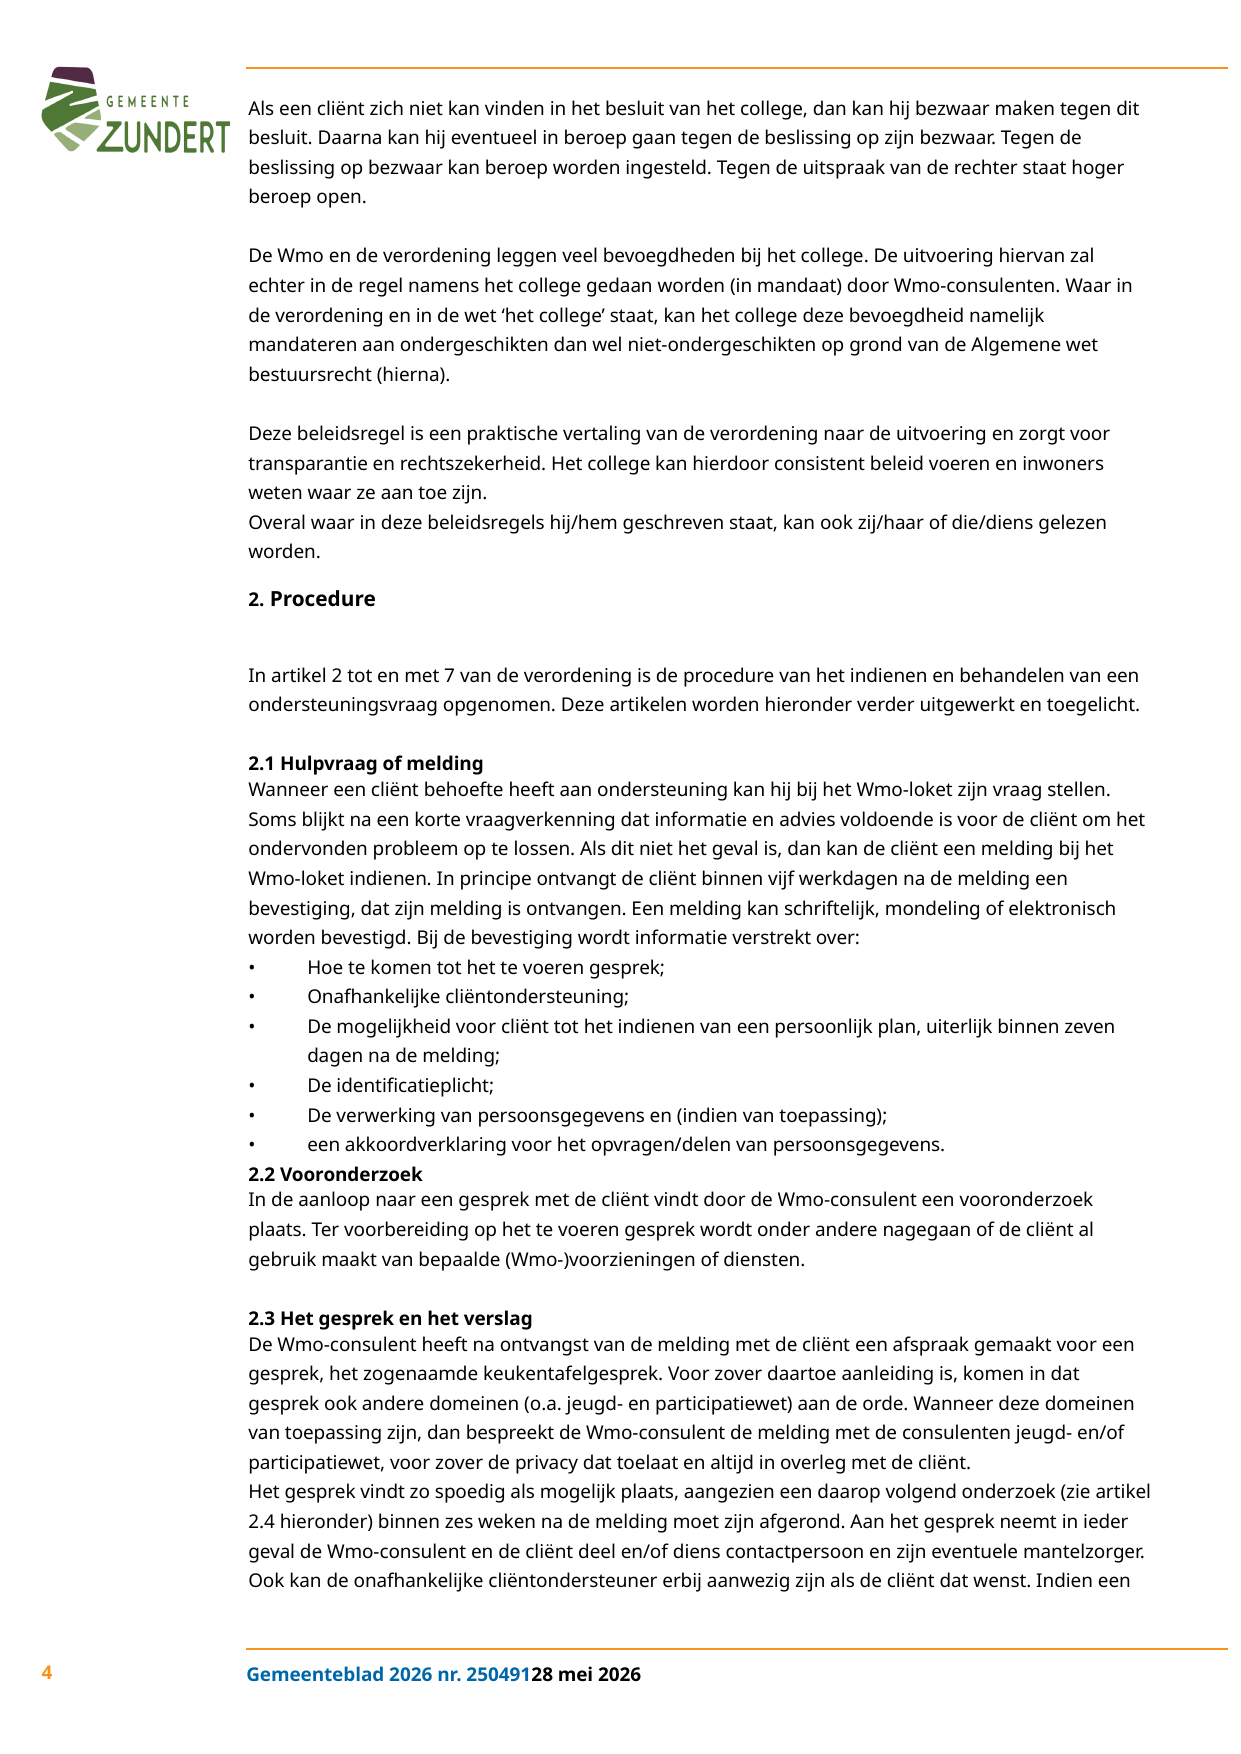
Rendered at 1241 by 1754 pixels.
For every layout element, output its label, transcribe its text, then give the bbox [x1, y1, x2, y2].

list een akkoordverklaring voor het opvragen/delen van persoonsgegevens. [248, 1131, 1152, 1157]
text Overal waar in deze beleidsregels hij/hem geschreven staat, kan ook zij/haar of die/diens gelezen worden. [248, 509, 1152, 564]
list De verwerking van persoonsgegevens en (indien van toepassing); [248, 1102, 1152, 1127]
text Als een cliënt zich niet kan vinden in het besluit van het college, dan kan hij bezwaar maken tegen dit besluit. Daarna kan hij eventueel in beroep gaan tegen de beslissing op zijn bezwaar. Tegen de beslissing op bezwaar kan beroep worden ingesteld. Tegen de uitspraak van de rechter staat hoger beroep open. [248, 95, 1152, 209]
list Hoe te komen tot het te voeren gesprek; [248, 954, 1152, 979]
text Deze beleidsregel is een praktische vertaling van de verordening naar de uitvoering en zorgt voor transparantie en rechtszekerheid. Het college kan hierdoor consistent beleid voeren en inwoners weten waar ze aan toe zijn. [248, 420, 1152, 505]
text Het gesprek vindt zo spoedig als mogelijk plaats, aangezien een daarop volgend onderzoek (zie artikel 2.4 hieronder) binnen zes weken na de melding moet zijn afgerond. Aan het gesprek neemt in ieder geval de Wmo-consulent en de cliënt deel en/of diens contactpersoon en zijn eventuele mantelzorger. Ook kan de onafhankelijke cliëntondersteuner erbij aanwezig zijn als de cliënt dat wenst. Indien een [248, 1479, 1152, 1593]
text De Wmo-consulent heeft na ontvangst van de melding met de cliënt een afspraak gemaakt voor een gesprek, het zogenaamde keukentafelgesprek. Voor zover daartoe aanleiding is, komen in dat gesprek ook andere domeinen (o.a. jeugd- en participatiewet) aan de orde. Wanneer deze domeinen van toepassing zijn, dan bespreekt de Wmo-consulent de melding met de consulenten jeugd- en/of participatiewet, voor zover de privacy dat toelaat en altijd in overleg met de cliënt. [248, 1331, 1152, 1475]
picture [41, 47, 231, 172]
list De mogelijkheid voor cliënt tot het indienen van een persoonlijk plan, uiterlijk binnen zeven dagen na de melding; [248, 1013, 1152, 1068]
text Wanneer een cliënt behoefte heeft aan ondersteuning kan hij bij het Wmo-loket zijn vraag stellen. Soms blijkt na een korte vraagverkenning dat informatie en advies voldoende is voor de cliënt om het ondervonden probleem op te lossen. Als dit niet het geval is, dan kan de cliënt een melding bij het Wmo-loket indienen. In principe ontvangt de cliënt binnen vijf werkdagen na de melding een bevestiging, dat zijn melding is ontvangen. Een melding kan schriftelijk, mondeling of elektronisch worden bevestigd. Bij de bevestiging wordt informatie verstrekt over: [248, 776, 1152, 950]
list De identificatieplicht; [248, 1072, 1152, 1098]
text In artikel 2 tot en met 7 van de verordening is de procedure van het indienen en behandelen van een ondersteuningsvraag opgenomen. Deze artikelen worden hieronder verder uitgewerkt en toegelicht. [248, 662, 1152, 717]
text 2.2 Vooronderzoek [248, 1161, 1152, 1187]
text In de aanloop naar een gesprek met de cliënt vindt door de Wmo-consulent een vooronderzoek plaats. Ter voorbereiding op het te voeren gesprek wordt onder andere nagegaan of de cliënt al gebruik maakt van bepaalde (Wmo-)voorzieningen of diensten. [248, 1187, 1152, 1272]
text 2.3 Het gesprek en het verslag [248, 1305, 1152, 1331]
text De Wmo en de verordening leggen veel bevoegdheden bij het college. De uitvoering hiervan zal echter in de regel namens het college gedaan worden (in mandaat) door Wmo-consulenten. Waar in de verordening en in de wet ‘het college’ staat, kan het college deze bevoegdheid namelijk mandateren aan ondergeschikten dan wel niet-ondergeschikten op grond van de Algemene wet bestuursrecht (hierna). [248, 243, 1152, 387]
text 2.1 Hulpvraag of melding [248, 751, 1152, 776]
list Onafhankelijke cliëntondersteuning; [248, 983, 1152, 1009]
text 2. Procedure [248, 584, 1152, 613]
